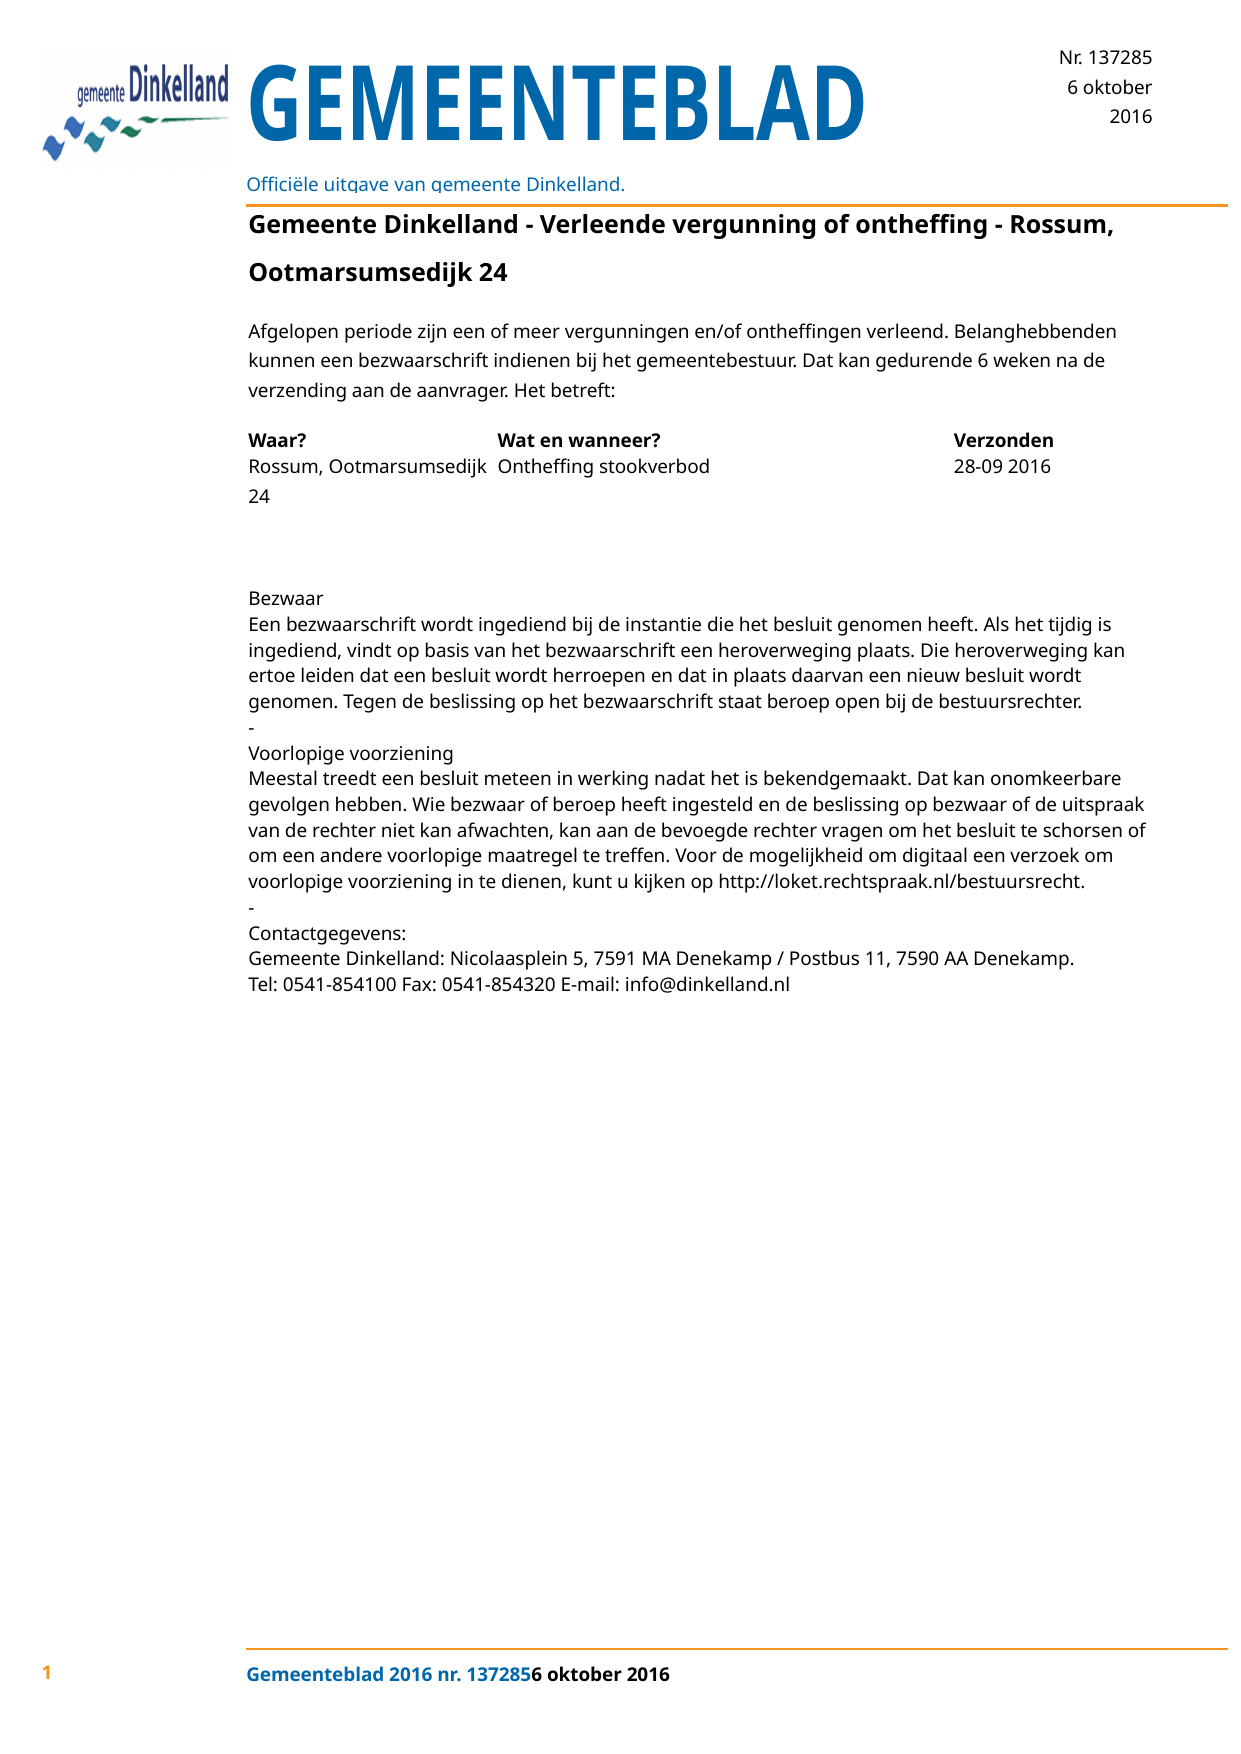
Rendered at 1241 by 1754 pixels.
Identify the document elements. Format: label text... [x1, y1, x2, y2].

text Een bezwaarschrift wordt ingediend bij de instantie die het besluit genomen heeft. Als het tijdig is ingediend, vindt op basis van het bezwaarschrift een heroverweging plaats. Die heroverweging kan ertoe leiden dat een besluit wordt herroepen en dat in plaats daarvan een nieuw besluit wordt genomen. Tegen de beslissing op het bezwaarschrift staat beroep open bij de bestuursrechter. [248, 611, 1152, 714]
text - [248, 714, 1152, 740]
picture [41, 47, 231, 172]
text Voorlopige voorziening [248, 740, 1152, 766]
text Gemeente Dinkelland - Verleende vergunning of ontheffing - Rossum, Ootmarsumsedijk 24 [248, 207, 1152, 288]
text Tel: 0541-854100 Fax: 0541-854320 E-mail: info@dinkelland.nl [248, 971, 1152, 997]
text Bezwaar [248, 585, 1152, 611]
table_cell Rossum, Ootmarsumsedijk 24 [248, 453, 497, 509]
table_header Verzonden [954, 428, 1152, 453]
table_header Wat en wanneer? [498, 428, 954, 453]
table_cell 28-09 2016 [954, 453, 1152, 509]
table_header Waar? [248, 428, 497, 453]
text Meestal treedt een besluit meteen in werking nadat het is bekendgemaakt. Dat kan onomkeerbare gevolgen hebben. Wie bezwaar of beroep heeft ingesteld en de beslissing op bezwaar of de uitspraak van de rechter niet kan afwachten, kan aan de bevoegde rechter vragen om het besluit te schorsen of om een andere voorlopige maatregel te treffen. Voor de mogelijkheid om digitaal een verzoek om voorlopige voorziening in te dienen, kunt u kijken op http://loket.rechtspraak.nl/bestuursrecht. [248, 766, 1152, 894]
text Gemeente Dinkelland: Nicolaasplein 5, 7591 MA Denekamp / Postbus 11, 7590 AA Denekamp. [248, 946, 1152, 971]
text Contactgegevens: [248, 920, 1152, 946]
table_cell Ontheffing stookverbod [498, 453, 954, 509]
text - [248, 894, 1152, 920]
table_cell [954, 509, 1152, 534]
table_cell [248, 509, 497, 534]
text Afgelopen periode zijn een of meer vergunningen en/of ontheffingen verleend. Belanghebbenden kunnen een bezwaarschrift indienen bij het gemeentebestuur. Dat kan gedurende 6 weken na de verzending aan de aanvrager. Het betreft: [248, 318, 1152, 403]
table_cell [498, 509, 954, 534]
